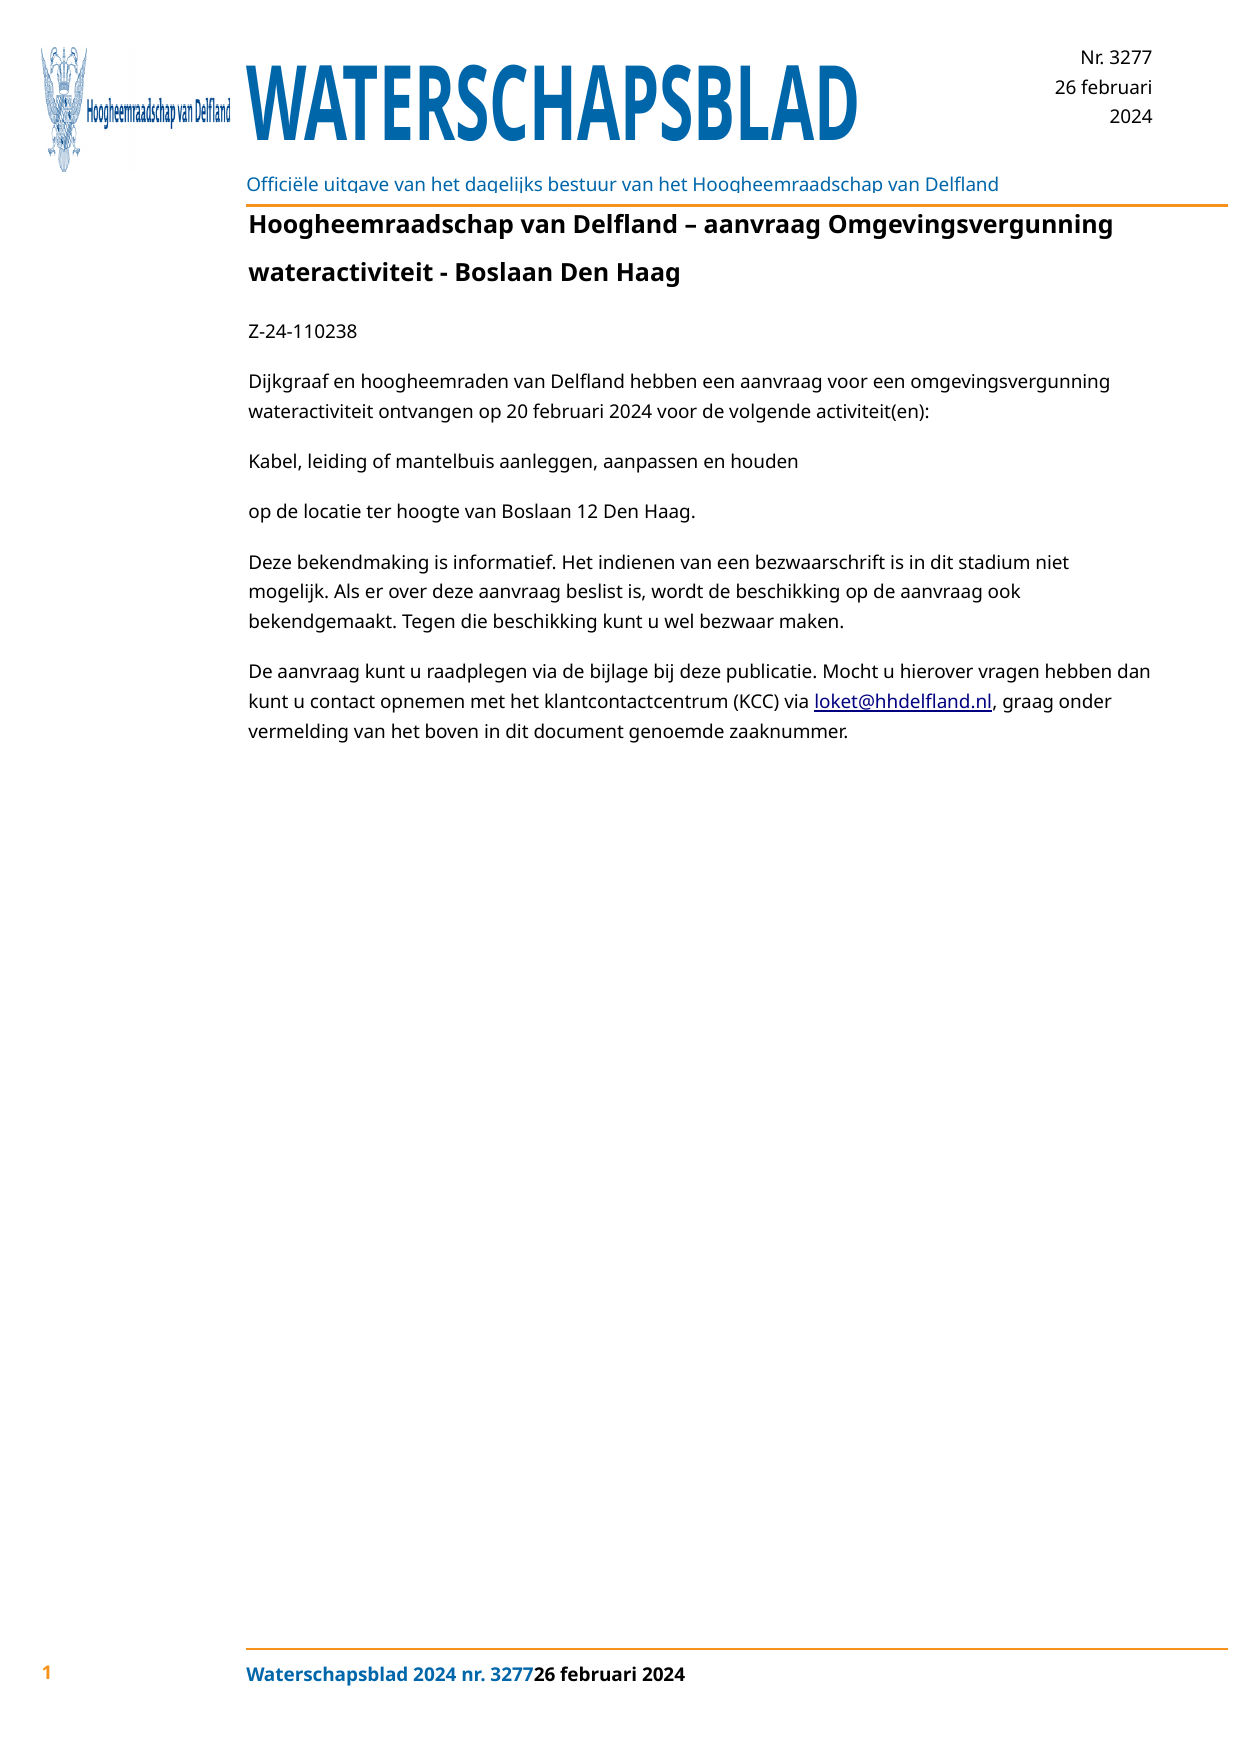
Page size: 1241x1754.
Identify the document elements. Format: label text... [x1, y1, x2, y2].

text Kabel, leiding of mantelbuis aanleggen, aanpassen en houden [248, 448, 1152, 474]
text op de locatie ter hoogte van Boslaan 12 Den Haag. [248, 499, 1152, 524]
text Dijkgraaf en hoogheemraden van Delfland hebben een aanvraag voor een omgevingsvergunning wateractiviteit ontvangen op 20 februari 2024 voor de volgende activiteit(en): [248, 368, 1152, 424]
text Deze bekendmaking is informatief. Het indienen van een bezwaarschrift is in dit stadium niet mogelijk. Als er over deze aanvraag beslist is, wordt de beschikking op de aanvraag ook bekendgemaakt. Tegen die beschikking kunt u wel bezwaar maken. [248, 549, 1152, 634]
text De aanvraag kunt u raadplegen via de bijlage bij deze publicatie. Mocht u hierover vragen hebben dan kunt u contact opnemen met het klantcontactcentrum (KCC) via loket@hhdelfland.nl, graag onder vermelding van het boven in dit document genoemde zaaknummer. [248, 659, 1152, 744]
text Hoogheemraadschap van Delfland – aanvraag Omgevingsvergunning wateractiviteit - Boslaan Den Haag [248, 207, 1152, 288]
text Z-24-110238 [248, 318, 1152, 344]
picture [41, 47, 231, 172]
